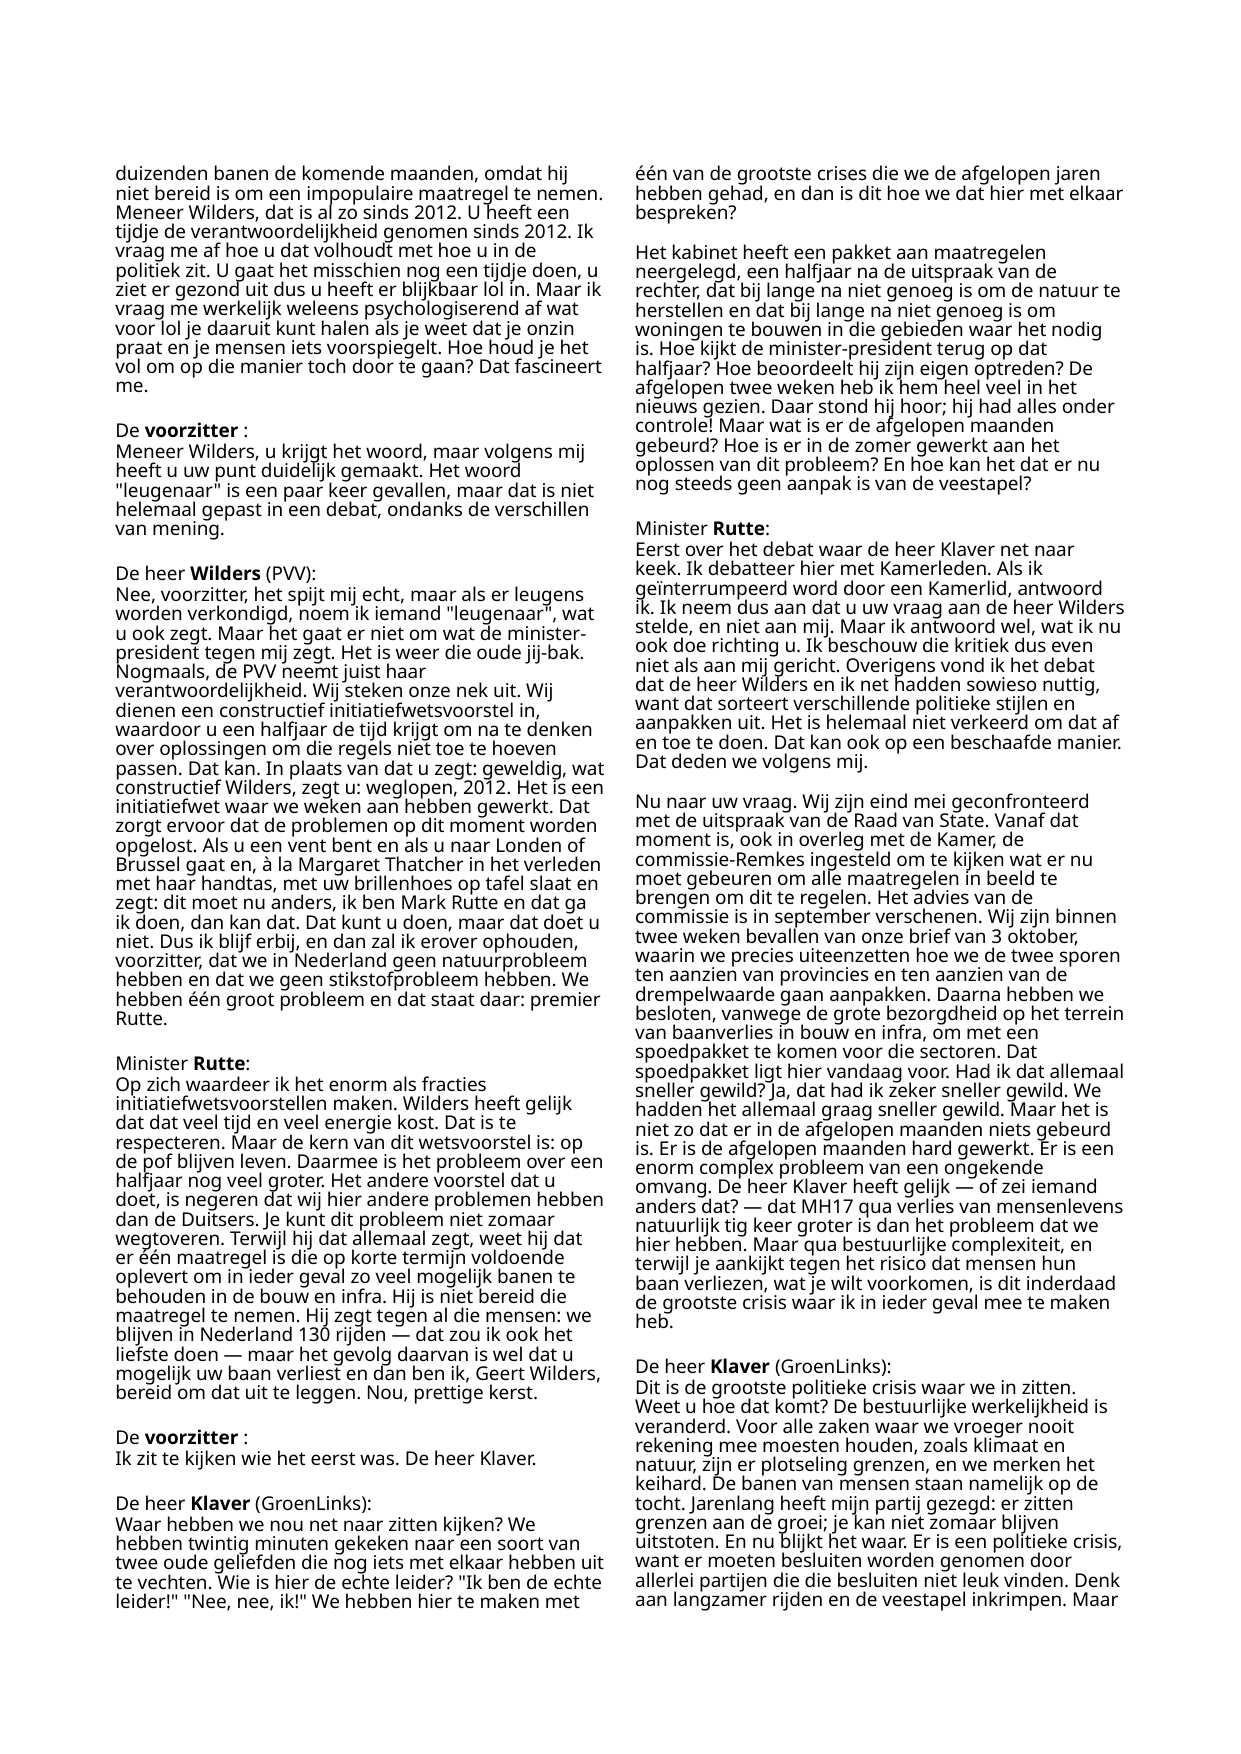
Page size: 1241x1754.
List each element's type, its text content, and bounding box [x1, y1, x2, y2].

text Ik zit te kijken wie het eerst was. De heer Klaver. [115, 1450, 605, 1469]
text De voorzitter : [115, 417, 605, 443]
text één van de grootste crises die we de afgelopen jaren hebben gehad, en dan is dit hoe we dat hier met elkaar bespreken? [635, 165, 1125, 223]
text Eerst over het debat waar de heer Klaver net naar keek. Ik debatteer hier met Kamerleden. Als ik geïnterrumpeerd word door een Kamerlid, antwoord ik. Ik neem dus aan dat u uw vraag aan de heer Wilders stelde, en niet aan mij. Maar ik antwoord wel, wat ik nu ook doe richting u. Ik beschouw die kritiek dus even niet als aan mij gericht. Overigens vond ik het debat dat de heer Wilders en ik net hadden sowieso nuttig, want dat sorteert verschillende politieke stijlen en aanpakken uit. Het is helemaal niet verkeerd om dat af en toe te doen. Dat kan ook op een beschaafde manier. Dat deden we volgens mij. [635, 541, 1125, 772]
text De voorzitter : [115, 1424, 605, 1450]
text Minister Rutte: [635, 515, 1125, 541]
text duizenden banen de komende maanden, omdat hij niet bereid is om een impopulaire maatregel te nemen. Meneer Wilders, dat is al zo sinds 2012. U heeft een tijdje de verantwoordelijkheid genomen sinds 2012. Ik vraag me af hoe u dat volhoudt met hoe u in de politiek zit. U gaat het misschien nog een tijdje doen, u ziet er gezond uit dus u heeft er blijkbaar lol in. Maar ik vraag me werkelijk weleens psychologiserend af wat voor lol je daaruit kunt halen als je weet dat je onzin praat en je mensen iets voorspiegelt. Hoe houd je het vol om op die manier toch door te gaan? Dat fascineert me. [115, 165, 605, 397]
text Het kabinet heeft een pakket aan maatregelen neergelegd, een halfjaar na de uitspraak van de rechter, dat bij lange na niet genoeg is om de natuur te herstellen en dat bij lange na niet genoeg is om woningen te bouwen in die gebieden waar het nodig is. Hoe kijkt de minister-president terug op dat halfjaar? Hoe beoordeelt hij zijn eigen optreden? De afgelopen twee weken heb ik hem heel veel in het nieuws gezien. Daar stond hij hoor; hij had alles onder controle! Maar wat is er de afgelopen maanden gebeurd? Hoe is er in de zomer gewerkt aan het oplossen van dit probleem? En hoe kan het dat er nu nog steeds geen aanpak is van de veestapel? [635, 244, 1125, 494]
text De heer Klaver (GroenLinks): [635, 1353, 1125, 1379]
text Waar hebben we nou net naar zitten kijken? We hebben twintig minuten gekeken naar een soort van twee oude geliefden die nog iets met elkaar hebben uit te vechten. Wie is hier de echte leider? "Ik ben de echte leider!" "Nee, nee, ik!" We hebben hier te maken met [115, 1516, 605, 1612]
text Minister Rutte: [115, 1050, 605, 1076]
text Dit is de grootste politieke crisis waar we in zitten. Weet u hoe dat komt? De bestuurlijke werkelijkheid is veranderd. Voor alle zaken waar we vroeger nooit rekening mee moesten houden, zoals klimaat en natuur, zijn er plotseling grenzen, en we merken het keihard. De banen van mensen staan namelijk op de tocht. Jarenlang heeft mijn partij gezegd: er zitten grenzen aan de groei; je kan niet zomaar blijven uitstoten. En nu blijkt het waar. Er is een politieke crisis, want er moeten besluiten worden genomen door allerlei partijen die die besluiten niet leuk vinden. Denk aan langzamer rijden en de veestapel inkrimpen. Maar [635, 1379, 1125, 1610]
text De heer Klaver (GroenLinks): [115, 1490, 605, 1516]
text Op zich waardeer ik het enorm als fracties initiatiefwetsvoorstellen maken. Wilders heeft gelijk dat dat veel tijd en veel energie kost. Dat is te respecteren. Maar de kern van dit wetsvoorstel is: op de pof blijven leven. Daarmee is het probleem over een halfjaar nog veel groter. Het andere voorstel dat u doet, is negeren dat wij hier andere problemen hebben dan de Duitsers. Je kunt dit probleem niet zomaar wegtoveren. Terwijl hij dat allemaal zegt, weet hij dat er één maatregel is die op korte termijn voldoende oplevert om in ieder geval zo veel mogelijk banen te behouden in de bouw en infra. Hij is niet bereid die maatregel te nemen. Hij zegt tegen al die mensen: we blijven in Nederland 130 rijden — dat zou ik ook het liefste doen — maar het gevolg daarvan is wel dat u mogelijk uw baan verliest en dan ben ik, Geert Wilders, bereid om dat uit te leggen. Nou, prettige kerst. [115, 1076, 605, 1403]
text De heer Wilders (PVV): [115, 560, 605, 586]
text Nu naar uw vraag. Wij zijn eind mei geconfronteerd met de uitspraak van de Raad van State. Vanaf dat moment is, ook in overleg met de Kamer, de commissie-Remkes ingesteld om te kijken wat er nu moet gebeuren om alle maatregelen in beeld te brengen om dit te regelen. Het advies van de commissie is in september verschenen. Wij zijn binnen twee weken bevallen van onze brief van 3 oktober, waarin we precies uiteenzetten hoe we de twee sporen ten aanzien van provincies en ten aanzien van de drempelwaarde gaan aanpakken. Daarna hebben we besloten, vanwege de grote bezorgdheid op het terrein van baanverlies in bouw en infra, om met een spoedpakket te komen voor die sectoren. Dat spoedpakket ligt hier vandaag voor. Had ik dat allemaal sneller gewild? Ja, dat had ik zeker sneller gewild. We hadden het allemaal graag sneller gewild. Maar het is niet zo dat er in de afgelopen maanden niets gebeurd is. Er is de afgelopen maanden hard gewerkt. Er is een enorm complex probleem van een ongekende omvang. De heer Klaver heeft gelijk — of zei iemand anders dat? — dat MH17 qua verlies van mensenlevens natuurlijk tig keer groter is dan het probleem dat we hier hebben. Maar qua bestuurlijke complexiteit, en terwijl je aankijkt tegen het risico dat mensen hun baan verliezen, wat je wilt voorkomen, is dit inderdaad de grootste crisis waar ik in ieder geval mee te maken heb. [635, 793, 1125, 1332]
text Meneer Wilders, u krijgt het woord, maar volgens mij heeft u uw punt duidelijk gemaakt. Het woord "leugenaar" is een paar keer gevallen, maar dat is niet helemaal gepast in een debat, ondanks de verschillen van mening. [115, 443, 605, 539]
text Nee, voorzitter, het spijt mij echt, maar als er leugens worden verkondigd, noem ik iemand "leugenaar", wat u ook zegt. Maar het gaat er niet om wat de minister-president tegen mij zegt. Het is weer die oude jij-bak. Nogmaals, de PVV neemt juist haar verantwoordelijkheid. Wij steken onze nek uit. Wij dienen een constructief initiatiefwetsvoorstel in, waardoor u een halfjaar de tijd krijgt om na te denken over oplossingen om die regels niet toe te hoeven passen. Dat kan. In plaats van dat u zegt: geweldig, wat constructief Wilders, zegt u: weglopen, 2012. Het is een initiatiefwet waar we weken aan hebben gewerkt. Dat zorgt ervoor dat de problemen op dit moment worden opgelost. Als u een vent bent en als u naar Londen of Brussel gaat en, à la Margaret Thatcher in het verleden met haar handtas, met uw brillenhoes op tafel slaat en zegt: dit moet nu anders, ik ben Mark Rutte en dat ga ik doen, dan kan dat. Dat kunt u doen, maar dat doet u niet. Dus ik blijf erbij, en dan zal ik erover ophouden, voorzitter, dat we in Nederland geen natuurprobleem hebben en dat we geen stikstofprobleem hebben. We hebben één groot probleem en dat staat daar: premier Rutte. [115, 586, 605, 1029]
